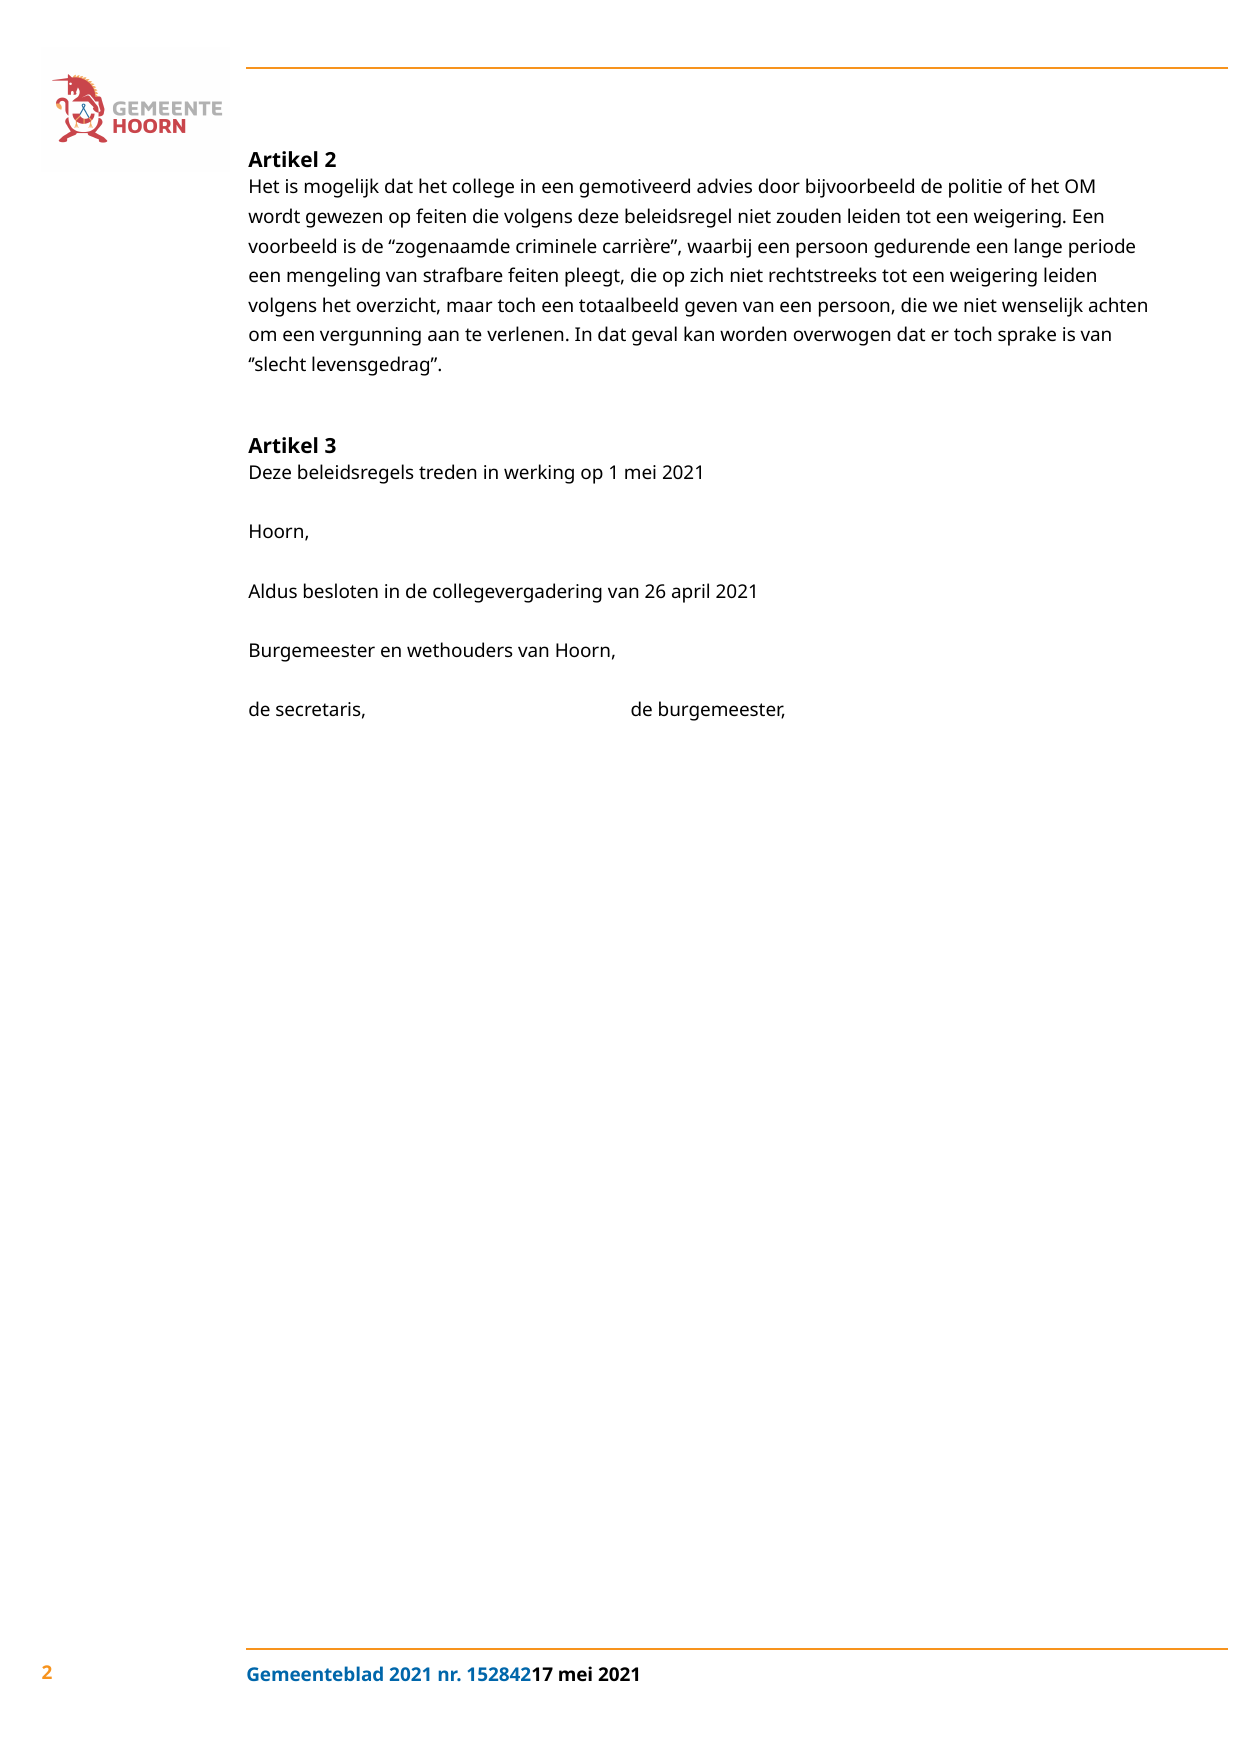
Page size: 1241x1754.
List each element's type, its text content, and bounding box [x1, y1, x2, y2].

text de secretaris, de burgemeester, [248, 696, 1152, 722]
text Artikel 3 [248, 431, 1152, 459]
text Burgemeester en wethouders van Hoorn, [248, 637, 1152, 663]
text Hoorn, [248, 519, 1152, 544]
text Deze beleidsregels treden in werking op 1 mei 2021 [248, 459, 1152, 485]
picture [41, 47, 231, 172]
text Artikel 2 [248, 145, 1152, 174]
text Het is mogelijk dat het college in een gemotiveerd advies door bijvoorbeeld de politie of het OM wordt gewezen op feiten die volgens deze beleidsregel niet zouden leiden tot een weigering. Een voorbeeld is de “zogenaamde criminele carrière”, waarbij een persoon gedurende een lange periode een mengeling van strafbare feiten pleegt, die op zich niet rechtstreeks tot een weigering leiden volgens het overzicht, maar toch een totaalbeeld geven van een persoon, die we niet wenselijk achten om een vergunning aan te verlenen. In dat geval kan worden overwogen dat er toch sprake is van ‘’slecht levensgedrag”. [248, 174, 1152, 377]
text Aldus besloten in de collegevergadering van 26 april 2021 [248, 578, 1152, 604]
